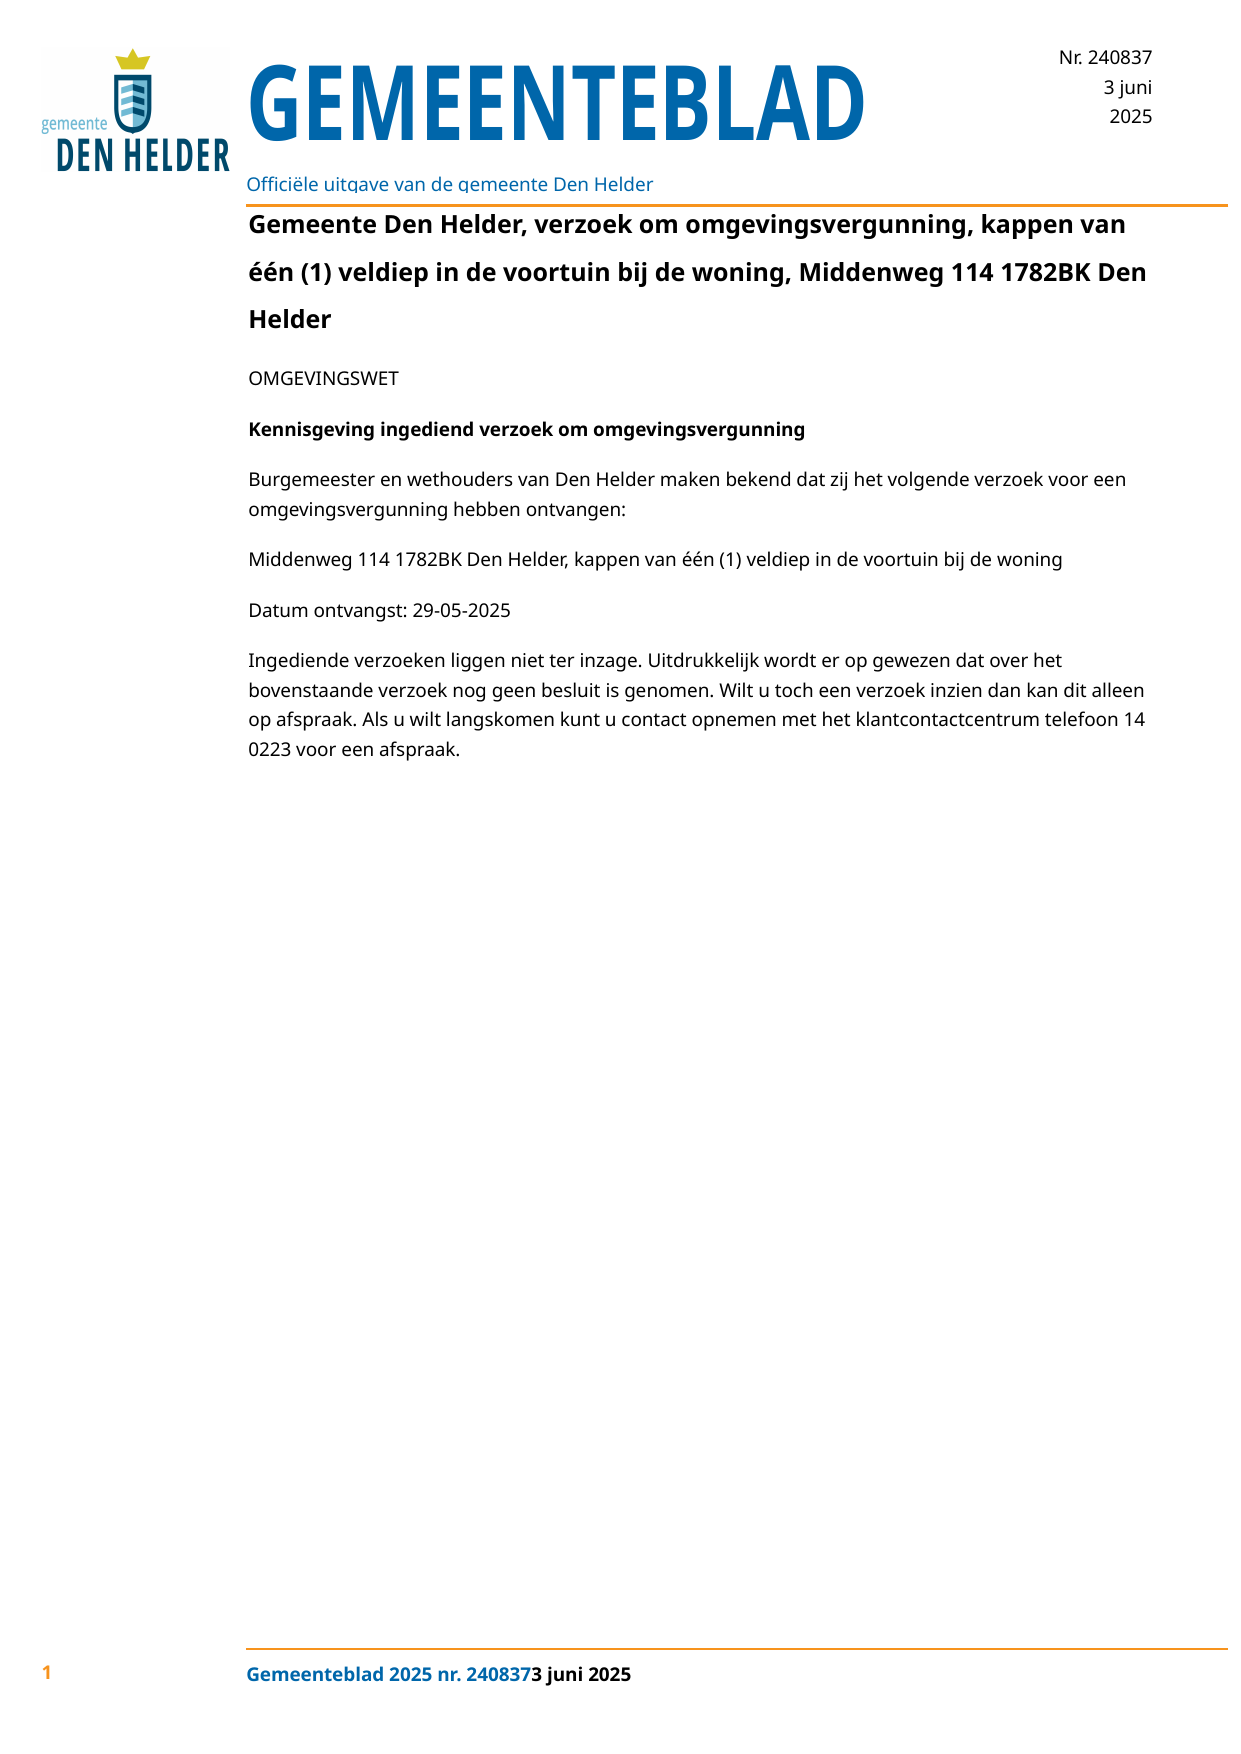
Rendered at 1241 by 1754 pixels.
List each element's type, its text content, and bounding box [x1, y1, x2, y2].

text Ingediende verzoeken liggen niet ter inzage. Uitdrukkelijk wordt er op gewezen dat over het bovenstaande verzoek nog geen besluit is genomen. Wilt u toch een verzoek inzien dan kan dit alleen op afspraak. Als u wilt langskomen kunt u contact opnemen met het klantcontactcentrum telefoon 14 0223 voor een afspraak. [248, 647, 1152, 762]
text Gemeente Den Helder, verzoek om omgevingsvergunning, kappen van één (1) veldiep in de voortuin bij de woning, Middenweg 114 1782BK Den Helder [248, 207, 1152, 336]
text Kennisgeving ingediend verzoek om omgevingsvergunning [248, 416, 1152, 442]
picture [41, 47, 231, 172]
text Datum ontvangst: 29-05-2025 [248, 597, 1152, 622]
text Middenweg 114 1782BK Den Helder, kappen van één (1) veldiep in de voortuin bij de woning [248, 546, 1152, 572]
text OMGEVINGSWET [248, 366, 1152, 391]
picture [220, 160, 224, 172]
picture [182, 144, 187, 165]
picture [63, 144, 68, 165]
picture [100, 154, 106, 172]
picture [130, 157, 135, 172]
text Burgemeester en wethouders van Den Helder maken bekend dat zij het volgende verzoek voor een omgevingsvergunning hebben ontvangen: [248, 466, 1152, 522]
